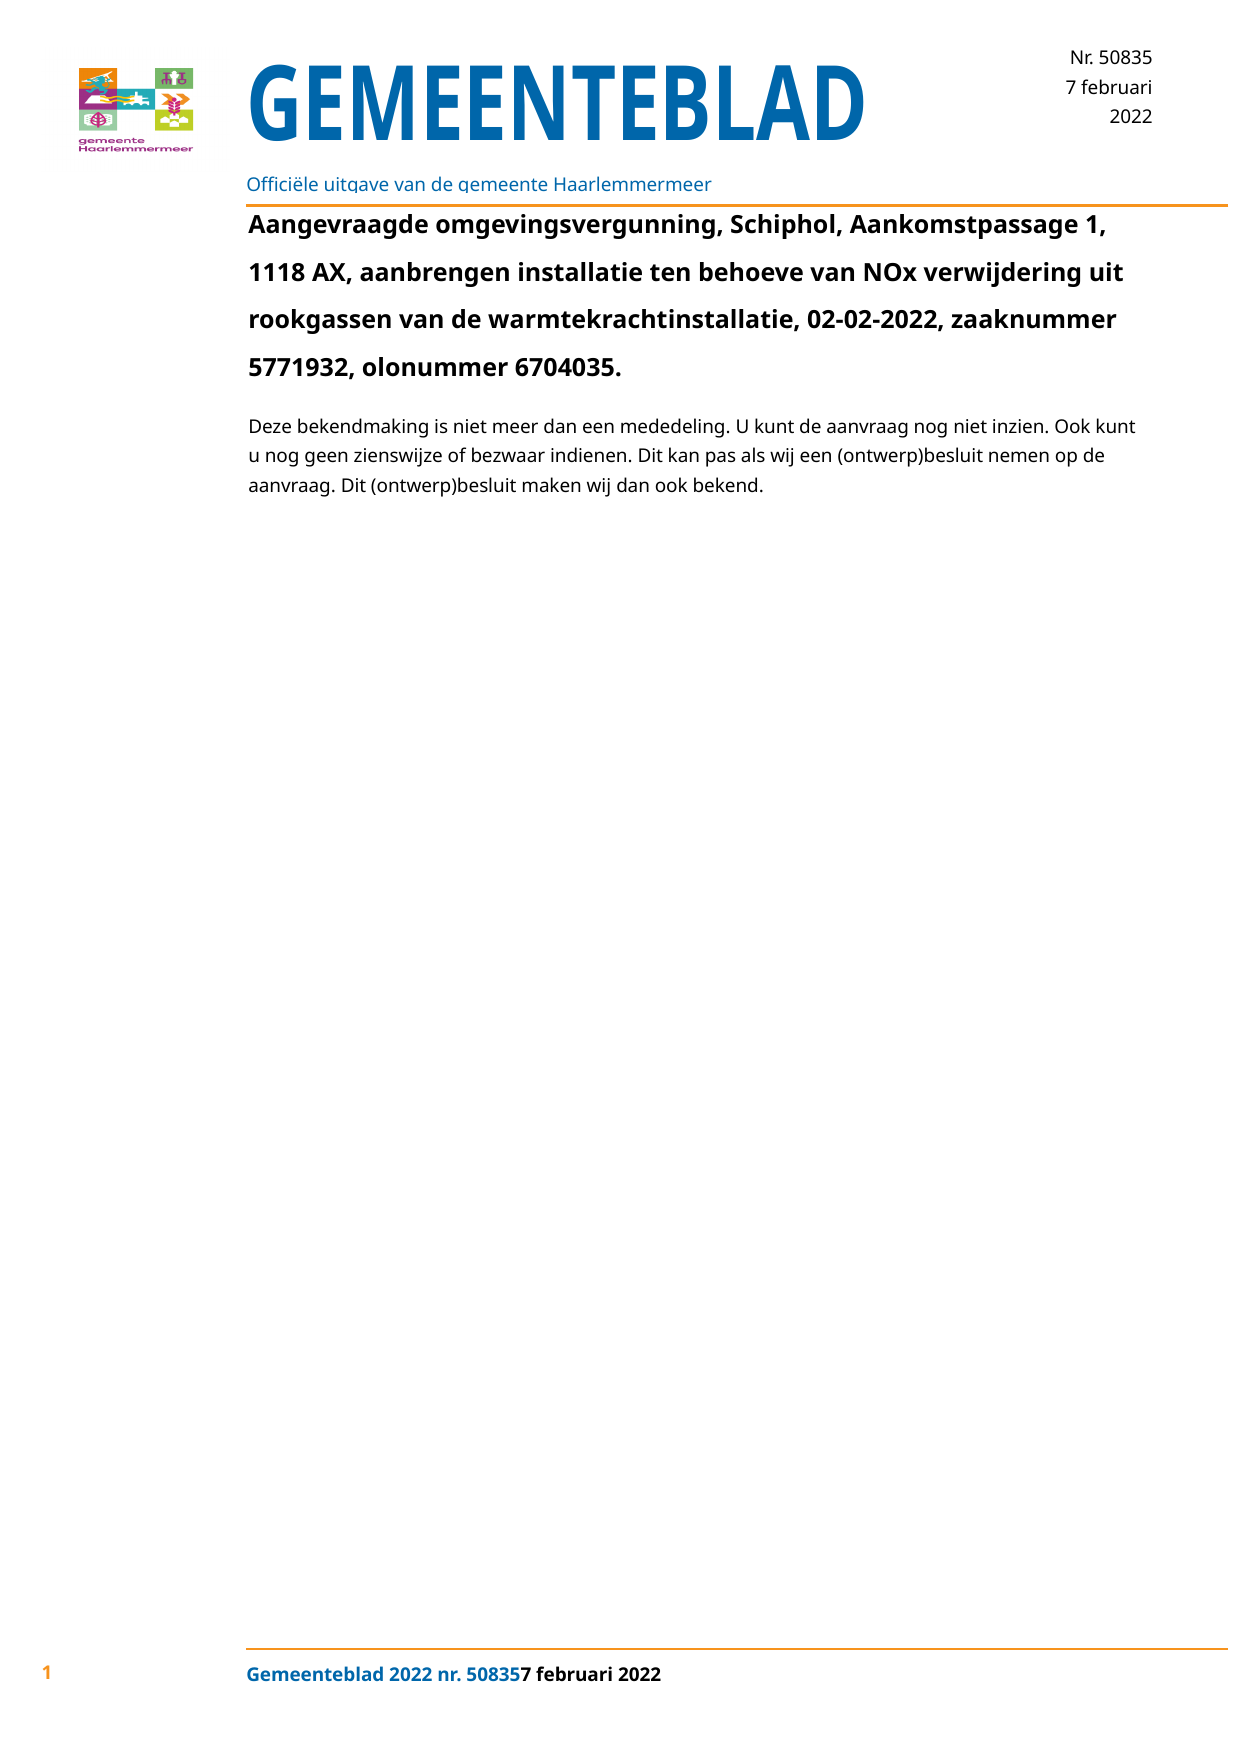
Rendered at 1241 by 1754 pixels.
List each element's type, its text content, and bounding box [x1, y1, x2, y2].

text Deze bekendmaking is niet meer dan een mededeling. U kunt de aanvraag nog niet inzien. Ook kunt u nog geen zienswijze of bezwaar indienen. Dit kan pas als wij een (ontwerp)besluit nemen op de aanvraag. Dit (ontwerp)besluit maken wij dan ook bekend. [248, 413, 1152, 498]
text Aangevraagde omgevingsvergunning, Schiphol, Aankomstpassage 1, 1118 AX, aanbrengen installatie ten behoeve van NOx verwijdering uit rookgassen van de warmtekrachtinstallatie, 02-02-2022, zaaknummer 5771932, olonummer 6704035. [248, 207, 1152, 384]
picture [41, 47, 231, 172]
